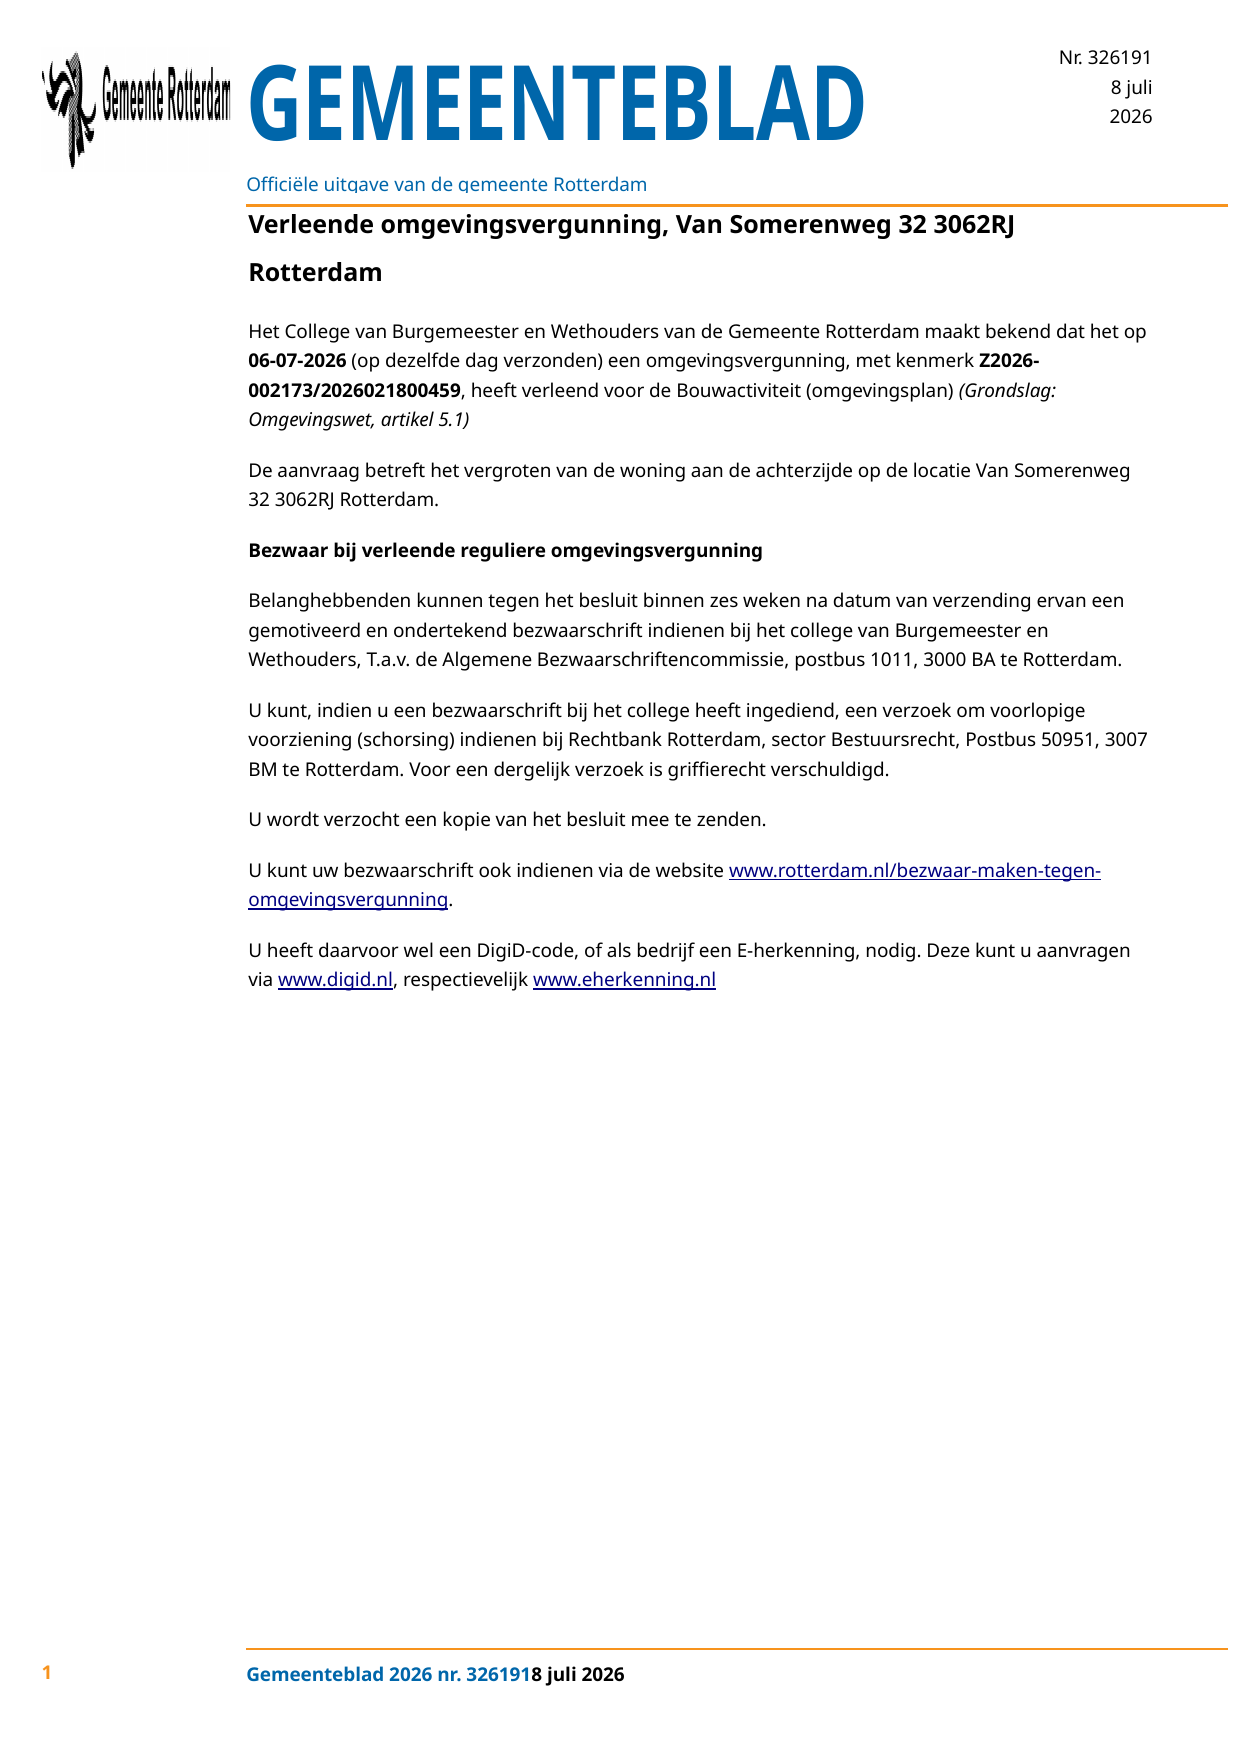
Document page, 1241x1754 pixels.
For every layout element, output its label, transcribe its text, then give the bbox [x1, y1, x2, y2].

picture [41, 47, 231, 172]
text Belanghebbenden kunnen tegen het besluit binnen zes weken na datum van verzending ervan een gemotiveerd en ondertekend bezwaarschrift indienen bij het college van Burgemeester en Wethouders, T.a.v. de Algemene Bezwaarschriftencommissie, postbus 1011, 3000 BA te Rotterdam. [248, 587, 1152, 672]
text Verleende omgevingsvergunning, Van Somerenweg 32 3062RJ Rotterdam [248, 207, 1152, 288]
text U kunt uw bezwaarschrift ook indienen via de website www.rotterdam.nl/bezwaar-maken-tegen-omgevingsvergunning. [248, 857, 1152, 912]
text Het College van Burgemeester en Wethouders van de Gemeente Rotterdam maakt bekend dat het op 06-07-2026 (op dezelfde dag verzonden) een omgevingsvergunning, met kenmerk Z2026-002173/2026021800459, heeft verleend voor de Bouwactiviteit (omgevingsplan) (Grondslag: Omgevingswet, artikel 5.1) [248, 318, 1152, 432]
text U wordt verzocht een kopie van het besluit mee te zenden. [248, 807, 1152, 832]
text De aanvraag betreft het vergroten van de woning aan de achterzijde op de locatie Van Somerenweg 32 3062RJ Rotterdam. [248, 457, 1152, 512]
text Bezwaar bij verleende reguliere omgevingsvergunning [248, 537, 1152, 563]
text U kunt, indien u een bezwaarschrift bij het college heeft ingediend, een verzoek om voorlopige voorziening (schorsing) indienen bij Rechtbank Rotterdam, sector Bestuursrecht, Postbus 50951, 3007 BM te Rotterdam. Voor een dergelijk verzoek is griffierecht verschuldigd. [248, 697, 1152, 782]
text U heeft daarvoor wel een DigiD-code, of als bedrijf een E-herkenning, nodig. Deze kunt u aanvragen via www.digid.nl, respectievelijk www.eherkenning.nl [248, 937, 1152, 992]
